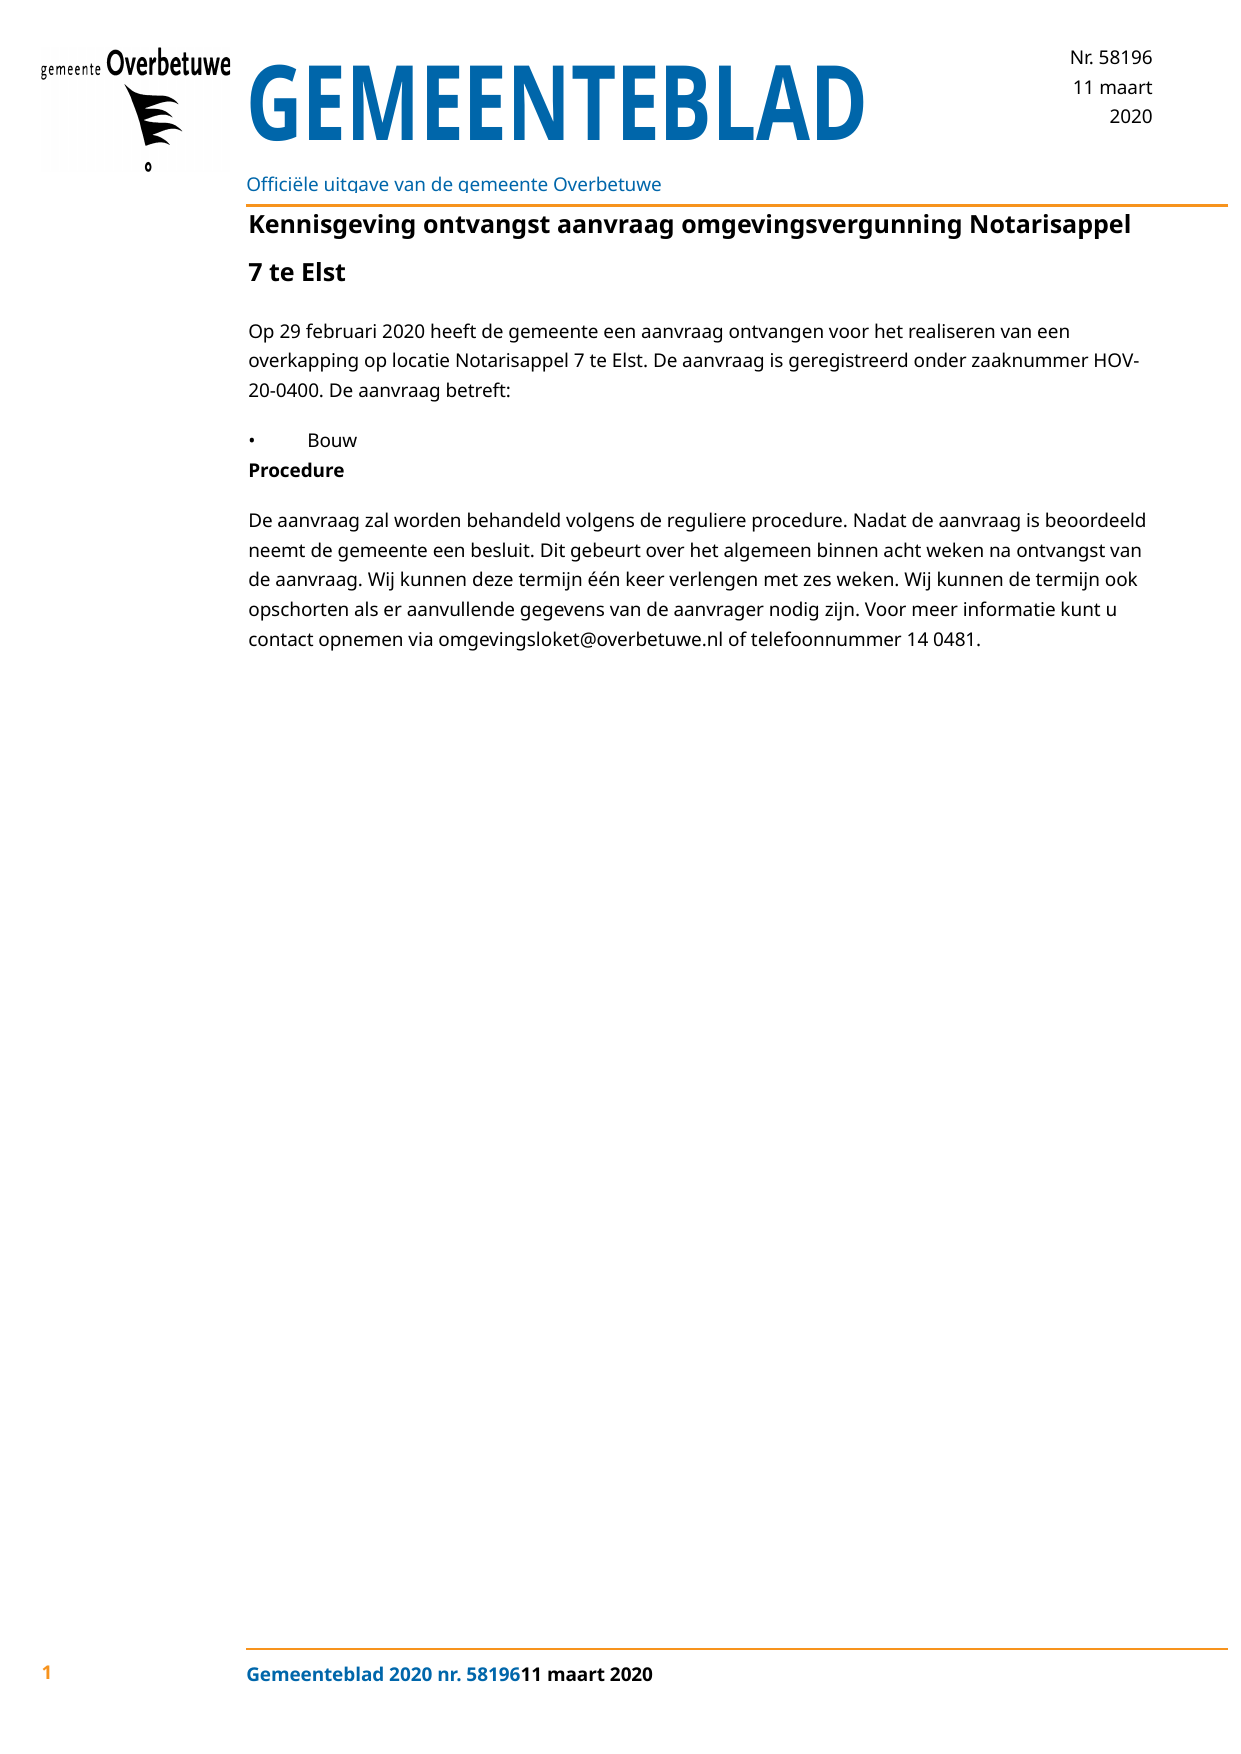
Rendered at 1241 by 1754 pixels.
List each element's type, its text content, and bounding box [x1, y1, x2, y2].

text Op 29 februari 2020 heeft de gemeente een aanvraag ontvangen voor het realiseren van een overkapping op locatie Notarisappel 7 te Elst. De aanvraag is geregistreerd onder zaaknummer HOV-20-0400. De aanvraag betreft: [248, 318, 1152, 403]
picture [41, 47, 231, 172]
text De aanvraag zal worden behandeld volgens de reguliere procedure. Nadat de aanvraag is beoordeeld neemt de gemeente een besluit. Dit gebeurt over het algemeen binnen acht weken na ontvangst van de aanvraag. Wij kunnen deze termijn één keer verlengen met zes weken. Wij kunnen de termijn ook opschorten als er aanvullende gegevens van de aanvrager nodig zijn. Voor meer informatie kunt u contact opnemen via omgevingsloket@overbetuwe.nl of telefoonnummer 14 0481. [248, 507, 1152, 652]
text Kennisgeving ontvangst aanvraag omgevingsvergunning Notarisappel 7 te Elst [248, 207, 1152, 288]
list Bouw [248, 427, 1152, 453]
text Procedure [248, 457, 1152, 483]
